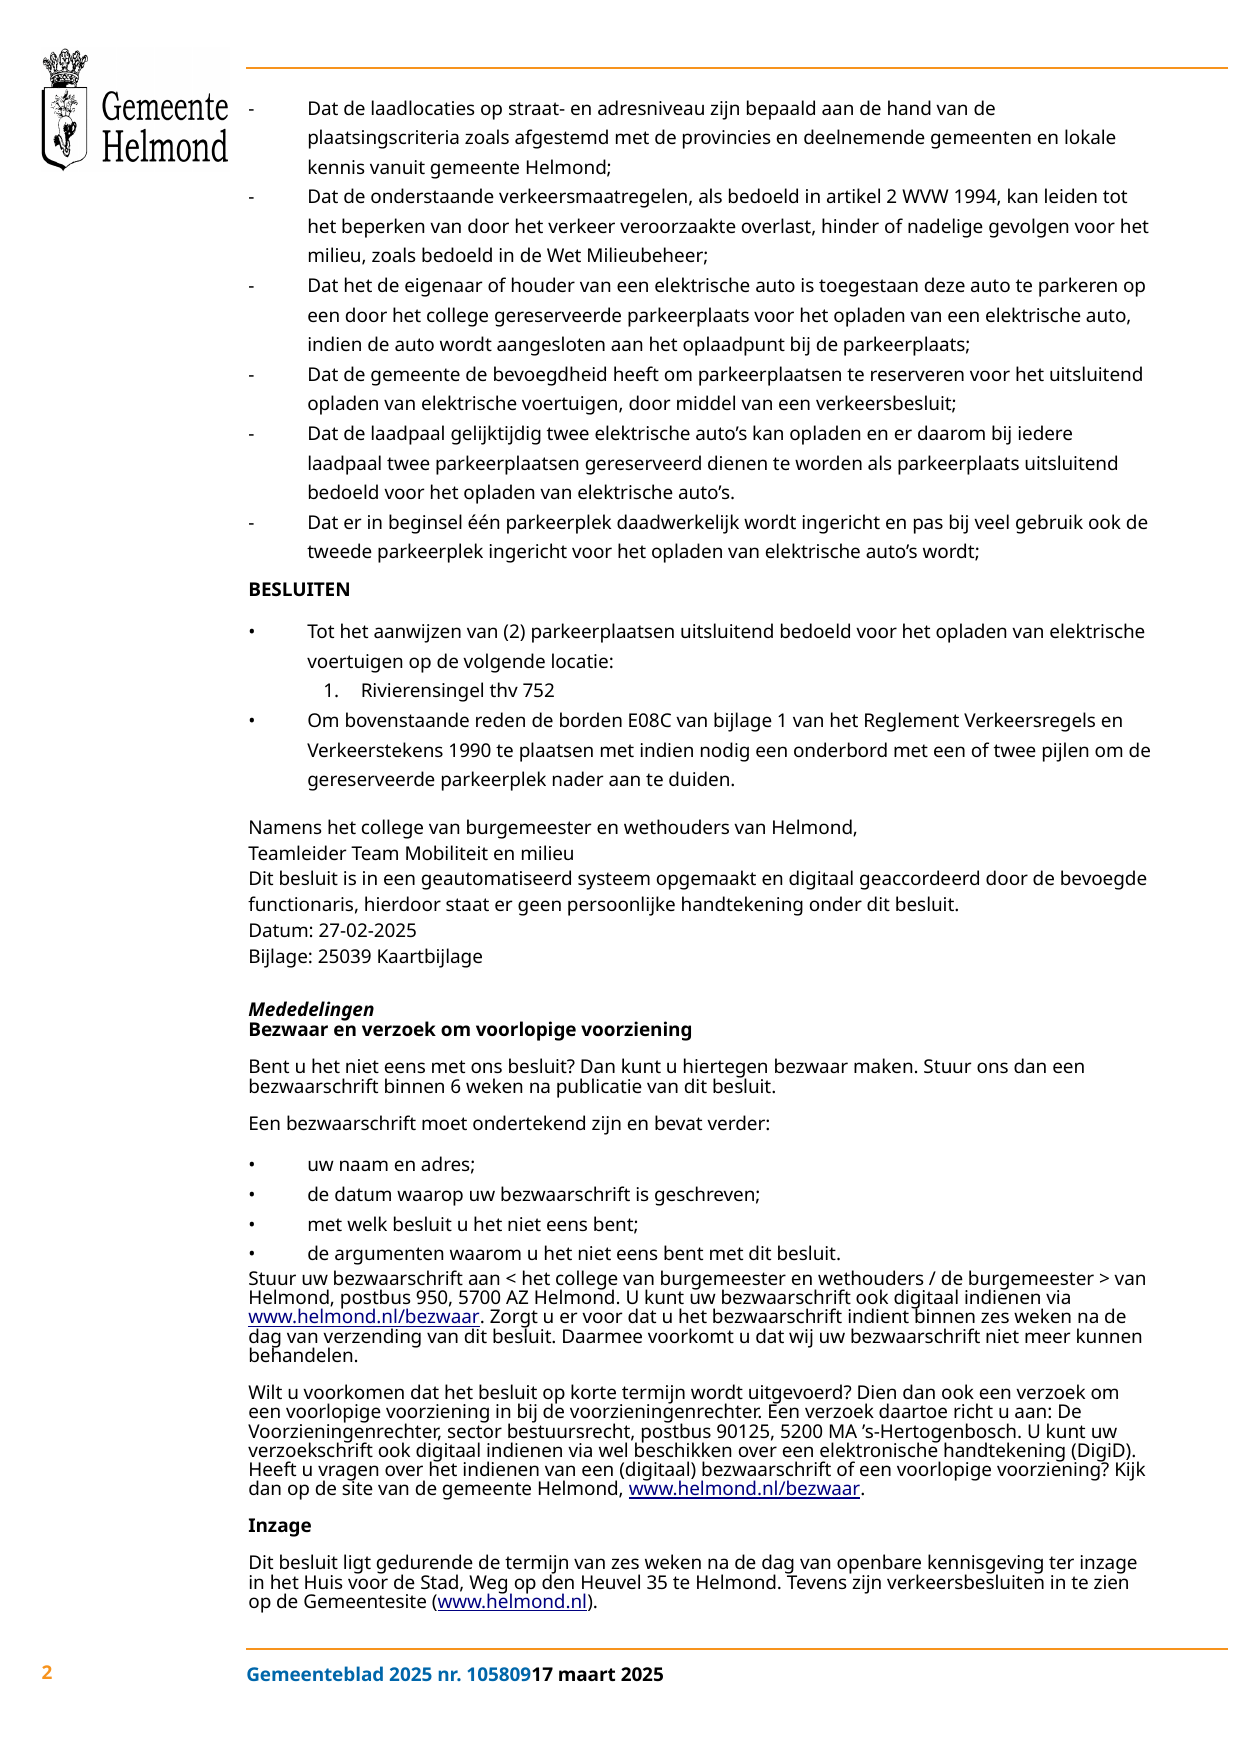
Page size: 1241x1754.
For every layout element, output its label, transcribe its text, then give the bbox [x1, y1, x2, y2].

list uw naam en adres; [248, 1152, 1152, 1177]
list Rivierensingel thv 752 [323, 678, 1152, 703]
text Mededelingen [248, 996, 1152, 1021]
list Tot het aanwijzen van (2) parkeerplaatsen uitsluitend bedoeld voor het opladen van elektrische voertuigen op de volgende locatie: [248, 618, 1152, 674]
list de datum waarop uw bezwaarschrift is geschreven; [248, 1181, 1152, 1207]
list Dat de onderstaande verkeersmaatregelen, als bedoeld in artikel 2 WVW 1994, kan leiden tot het beperken van door het verkeer veroorzaakte overlast, hinder of nadelige gevolgen voor het milieu, zoals bedoeld in de Wet Milieubeheer; [248, 183, 1152, 268]
text Bezwaar en verzoek om voorlopige voorziening [248, 1021, 1152, 1041]
list met welk besluit u het niet eens bent; [248, 1211, 1152, 1237]
text Inzage [248, 1517, 1152, 1537]
text Namens het college van burgemeester en wethouders van Helmond, [248, 814, 1152, 840]
text Een bezwaarschrift moet ondertekend zijn en bevat verder: [248, 1115, 1152, 1134]
list Dat de gemeente de bevoegdheid heeft om parkeerplaatsen te reserveren voor het uitsluitend opladen van elektrische voertuigen, door middel van een verkeersbesluit; [248, 361, 1152, 416]
picture [41, 47, 231, 172]
text Dit besluit is in een geautomatiseerd systeem opgemaakt en digitaal geaccordeerd door de bevoegde functionaris, hierdoor staat er geen persoonlijke handtekening onder dit besluit. [248, 866, 1152, 917]
list Dat het de eigenaar of houder van een elektrische auto is toegestaan deze auto te parkeren op een door het college gereserveerde parkeerplaats voor het opladen van een elektrische auto, indien de auto wordt aangesloten aan het oplaadpunt bij de parkeerplaats; [248, 272, 1152, 357]
text Bijlage: 25039 Kaartbijlage [248, 943, 1152, 968]
text Wilt u voorkomen dat het besluit op korte termijn wordt uitgevoerd? Dien dan ook een verzoek om een voorlopige voorziening in bij de voorzieningenrechter. Een verzoek daartoe richt u aan: De Voorzieningenrechter, sector bestuursrecht, postbus 90125, 5200 MA ’s-Hertogenbosch. U kunt uw verzoekschrift ook digitaal indienen via wel beschikken over een elektronische handtekening (DigiD). Heeft u vragen over het indienen van een (digitaal) bezwaarschrift of een voorlopige voorziening? Kijk dan op de site van de gemeente Helmond, www.helmond.nl/bezwaar. [248, 1384, 1152, 1500]
text Bent u het niet eens met ons besluit? Dan kunt u hiertegen bezwaar maken. Stuur ons dan een bezwaarschrift binnen 6 weken na publicatie van dit besluit. [248, 1058, 1152, 1097]
text BESLUITEN [248, 576, 1152, 602]
text Dit besluit ligt gedurende de termijn van zes weken na de dag van openbare kennisgeving ter inzage in het Huis voor de Stad, Weg op den Heuvel 35 te Helmond. Tevens zijn verkeersbesluiten in te zien op de Gemeentesite (www.helmond.nl). [248, 1554, 1152, 1612]
list de argumenten waarom u het niet eens bent met dit besluit. [248, 1240, 1152, 1266]
list Dat de laadlocaties op straat- en adresniveau zijn bepaald aan de hand van de plaatsingscriteria zoals afgestemd met de provincies en deelnemende gemeenten en lokale kennis vanuit gemeente Helmond; [248, 95, 1152, 180]
list Om bovenstaande reden de borden E08C van bijlage 1 van het Reglement Verkeersregels en Verkeerstekens 1990 te plaatsen met indien nodig een onderbord met een of twee pijlen om de gereserveerde parkeerplek nader aan te duiden. [248, 707, 1152, 792]
text Datum: 27-02-2025 [248, 917, 1152, 943]
list Dat de laadpaal gelijktijdig twee elektrische auto’s kan opladen en er daarom bij iedere laadpaal twee parkeerplaatsen gereserveerd dienen te worden als parkeerplaats uitsluitend bedoeld voor het opladen van elektrische auto’s. [248, 420, 1152, 505]
list Dat er in beginsel één parkeerplek daadwerkelijk wordt ingericht en pas bij veel gebruik ook de tweede parkeerplek ingericht voor het opladen van elektrische auto’s wordt; [248, 509, 1152, 564]
text Teamleider Team Mobiliteit en milieu [248, 840, 1152, 866]
text Stuur uw bezwaarschrift aan < het college van burgemeester en wethouders / de burgemeester > van Helmond, postbus 950, 5700 AZ Helmond. U kunt uw bezwaarschrift ook digitaal indienen via www.helmond.nl/bezwaar. Zorgt u er voor dat u het bezwaarschrift indient binnen zes weken na de dag van verzending van dit besluit. Daarmee voorkomt u dat wij uw bezwaarschrift niet meer kunnen behandelen. [248, 1270, 1152, 1366]
